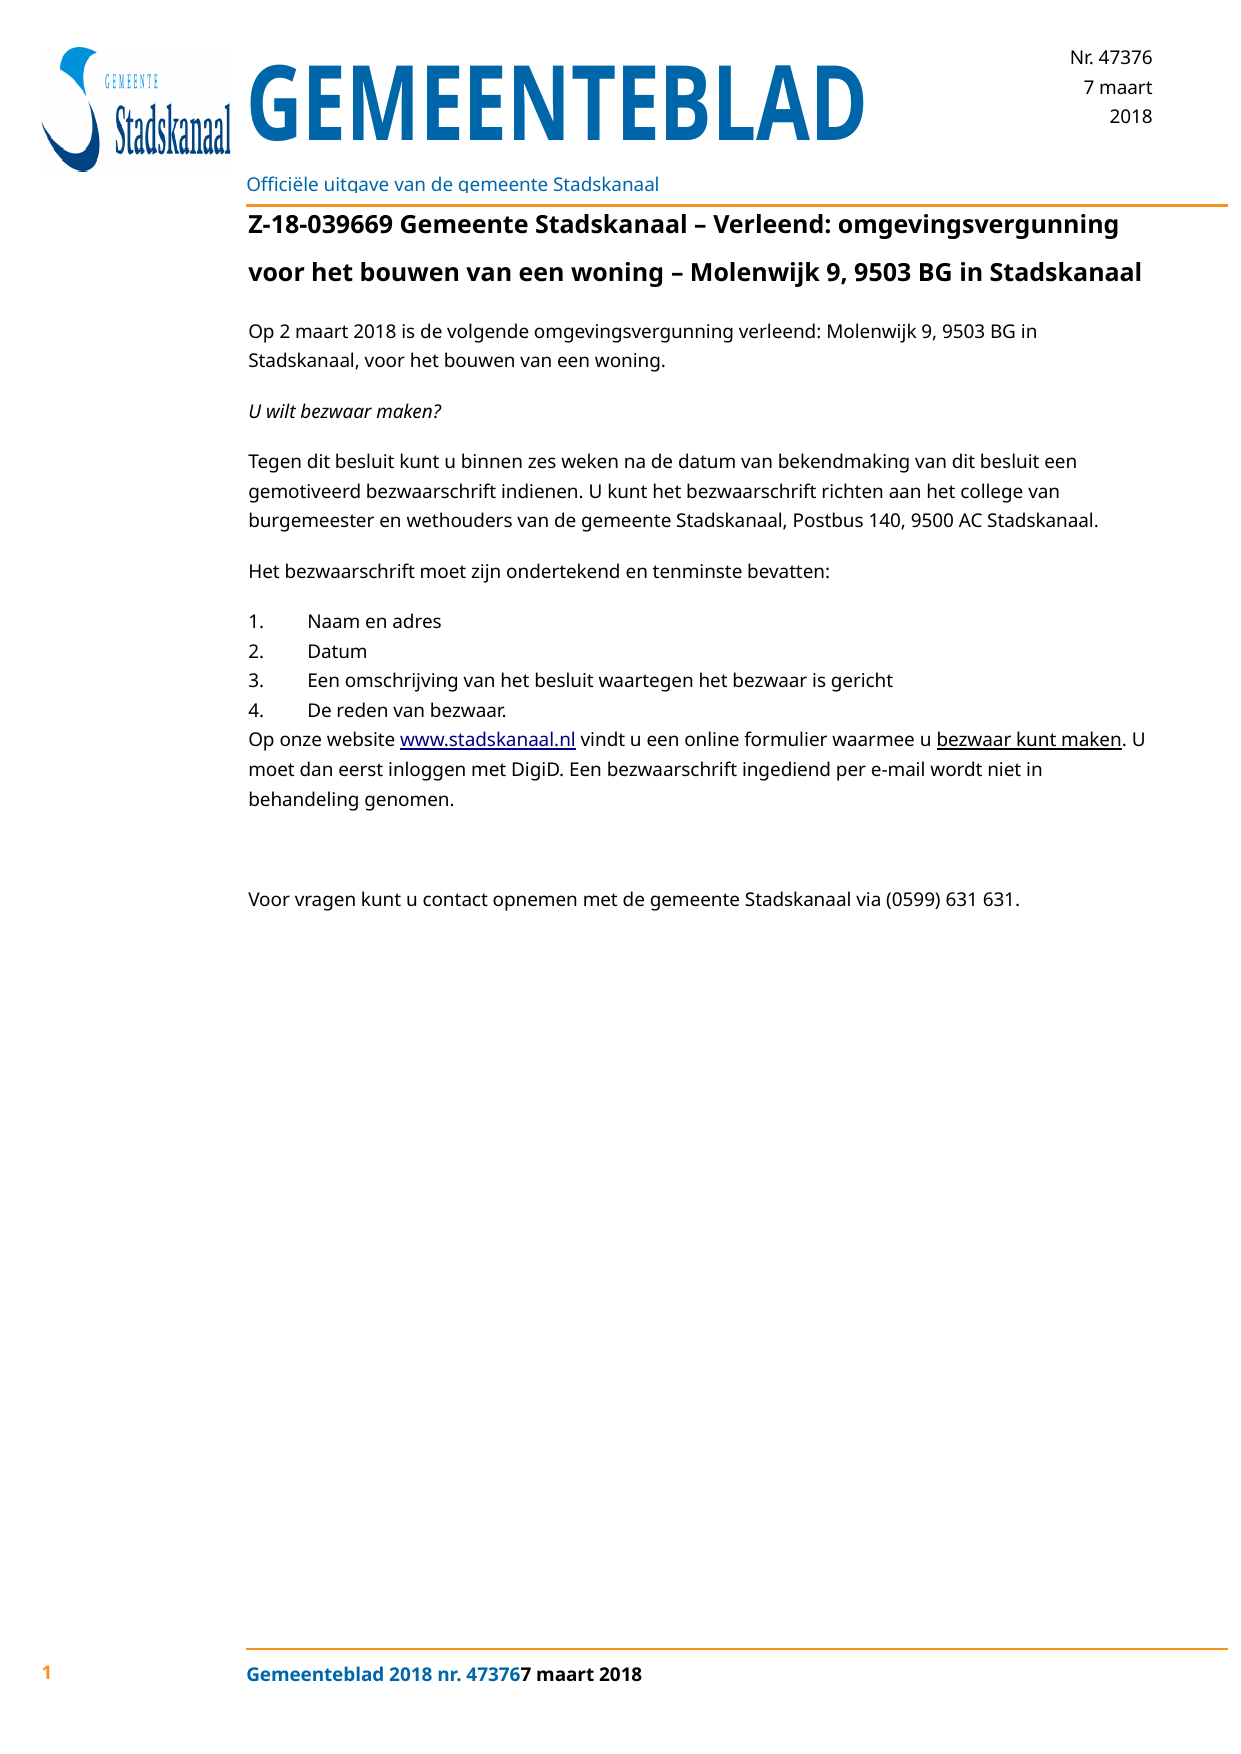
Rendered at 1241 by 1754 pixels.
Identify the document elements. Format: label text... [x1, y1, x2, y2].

list De reden van bezwaar. [248, 697, 1152, 723]
text Het bezwaarschrift moet zijn ondertekend en tenminste bevatten: [248, 558, 1152, 584]
text Tegen dit besluit kunt u binnen zes weken na de datum van bekendmaking van dit besluit een gemotiveerd bezwaarschrift indienen. U kunt het bezwaarschrift richten aan het college van burgemeester en wethouders van de gemeente Stadskanaal, Postbus 140, 9500 AC Stadskanaal. [248, 448, 1152, 533]
list Datum [248, 638, 1152, 664]
text Op 2 maart 2018 is de volgende omgevingsvergunning verleend: Molenwijk 9, 9503 BG in Stadskanaal, voor het bouwen van een woning. [248, 318, 1152, 373]
list Een omschrijving van het besluit waartegen het bezwaar is gericht [248, 667, 1152, 693]
text Op onze website www.stadskanaal.nl vindt u een online formulier waarmee u bezwaar kunt maken. U moet dan eerst inloggen met DigiD. Een bezwaarschrift ingediend per e-mail wordt niet in behandeling genomen. [248, 727, 1152, 812]
picture [41, 47, 231, 172]
text Z-18-039669 Gemeente Stadskanaal – Verleend: omgevingsvergunning voor het bouwen van een woning – Molenwijk 9, 9503 BG in Stadskanaal [248, 207, 1152, 288]
text Voor vragen kunt u contact opnemen met de gemeente Stadskanaal via (0599) 631 631. [248, 887, 1152, 912]
text U wilt bezwaar maken? [248, 398, 1152, 424]
list Naam en adres [248, 608, 1152, 634]
